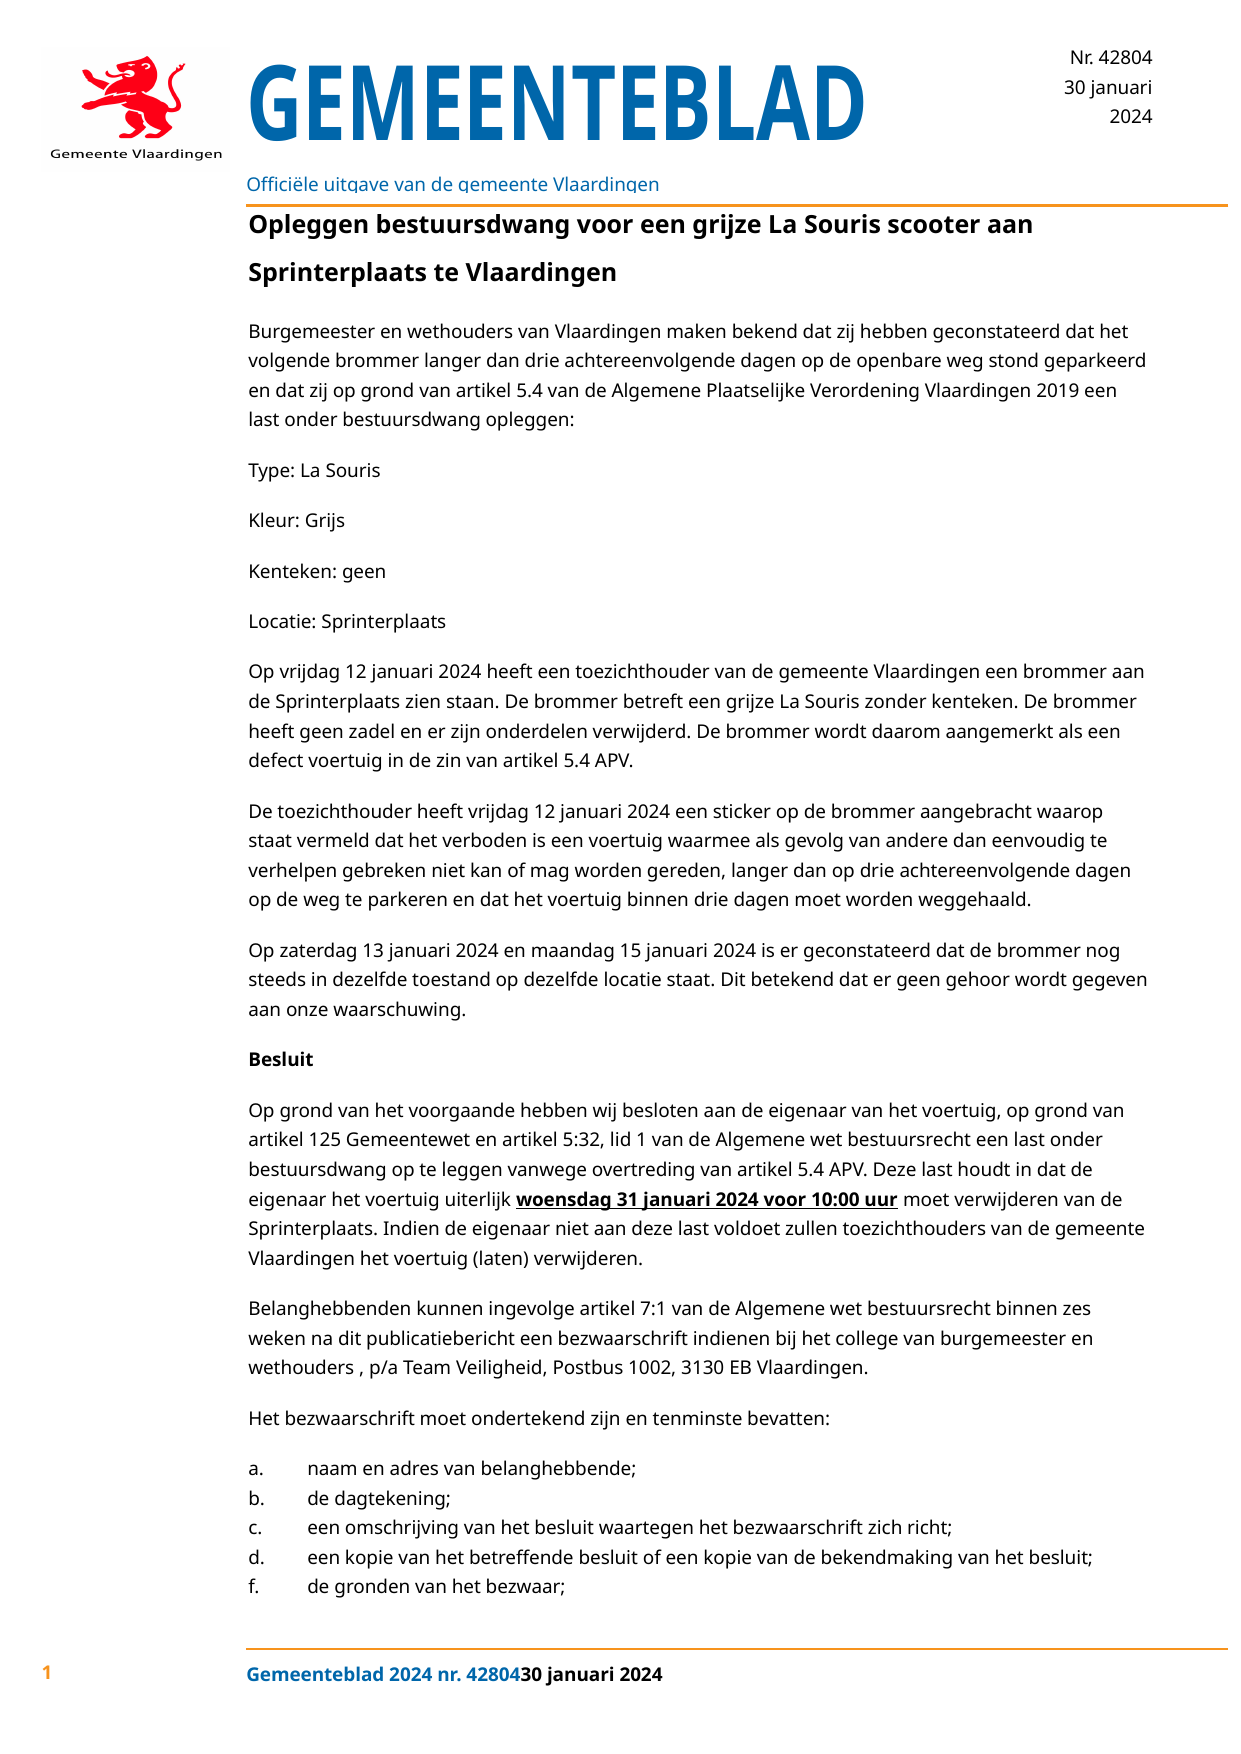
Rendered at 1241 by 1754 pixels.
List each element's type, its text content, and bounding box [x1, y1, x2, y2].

list een kopie van het betreffende besluit of een kopie van de bekendmaking van het besluit; [248, 1544, 1152, 1570]
text Besluit [248, 1047, 1152, 1072]
text Belanghebbenden kunnen ingevolge artikel 7:1 van de Algemene wet bestuursrecht binnen zes weken na dit publicatiebericht een bezwaarschrift indienen bij het college van burgemeester en wethouders , p/a Team Veiligheid, Postbus 1002, 3130 EB Vlaardingen. [248, 1295, 1152, 1380]
text Kenteken: geen [248, 558, 1152, 584]
text Opleggen bestuursdwang voor een grijze La Souris scooter aan Sprinterplaats te Vlaardingen [248, 207, 1152, 288]
text Op vrijdag 12 januari 2024 heeft een toezichthouder van de gemeente Vlaardingen een brommer aan de Sprinterplaats zien staan. De brommer betreft een grijze La Souris zonder kenteken. De brommer heeft geen zadel en er zijn onderdelen verwijderd. De brommer wordt daarom aangemerkt als een defect voertuig in de zin van artikel 5.4 APV. [248, 659, 1152, 773]
text Op zaterdag 13 januari 2024 en maandag 15 januari 2024 is er geconstateerd dat de brommer nog steeds in dezelfde toestand op dezelfde locatie staat. Dit betekend dat er geen gehoor wordt gegeven aan onze waarschuwing. [248, 937, 1152, 1022]
text Type: La Souris [248, 457, 1152, 483]
list naam en adres van belanghebbende; [248, 1455, 1152, 1481]
list de dagtekening; [248, 1485, 1152, 1511]
text Locatie: Sprinterplaats [248, 608, 1152, 634]
list de gronden van het bezwaar; [248, 1574, 1152, 1599]
text Op grond van het voorgaande hebben wij besloten aan de eigenaar van het voertuig, op grond van artikel 125 Gemeentewet en artikel 5:32, lid 1 van de Algemene wet bestuursrecht een last onder bestuursdwang op te leggen vanwege overtreding van artikel 5.4 APV. Deze last houdt in dat de eigenaar het voertuig uiterlijk woensdag 31 januari 2024 voor 10:00 uur moet verwijderen van de Sprinterplaats. Indien de eigenaar niet aan deze last voldoet zullen toezichthouders van de gemeente Vlaardingen het voertuig (laten) verwijderen. [248, 1097, 1152, 1271]
list een omschrijving van het besluit waartegen het bezwaarschrift zich richt; [248, 1514, 1152, 1540]
text Burgemeester en wethouders van Vlaardingen maken bekend dat zij hebben geconstateerd dat het volgende brommer langer dan drie achtereenvolgende dagen op de openbare weg stond geparkeerd en dat zij op grond van artikel 5.4 van de Algemene Plaatselijke Verordening Vlaardingen 2019 een last onder bestuursdwang opleggen: [248, 318, 1152, 432]
text Kleur: Grijs [248, 507, 1152, 533]
text De toezichthouder heeft vrijdag 12 januari 2024 een sticker op de brommer aangebracht waarop staat vermeld dat het verboden is een voertuig waarmee als gevolg van andere dan eenvoudig te verhelpen gebreken niet kan of mag worden gereden, langer dan op drie achtereenvolgende dagen op de weg te parkeren en dat het voertuig binnen drie dagen moet worden weggehaald. [248, 798, 1152, 912]
picture [41, 47, 231, 172]
text Het bezwaarschrift moet ondertekend zijn en tenminste bevatten: [248, 1405, 1152, 1431]
